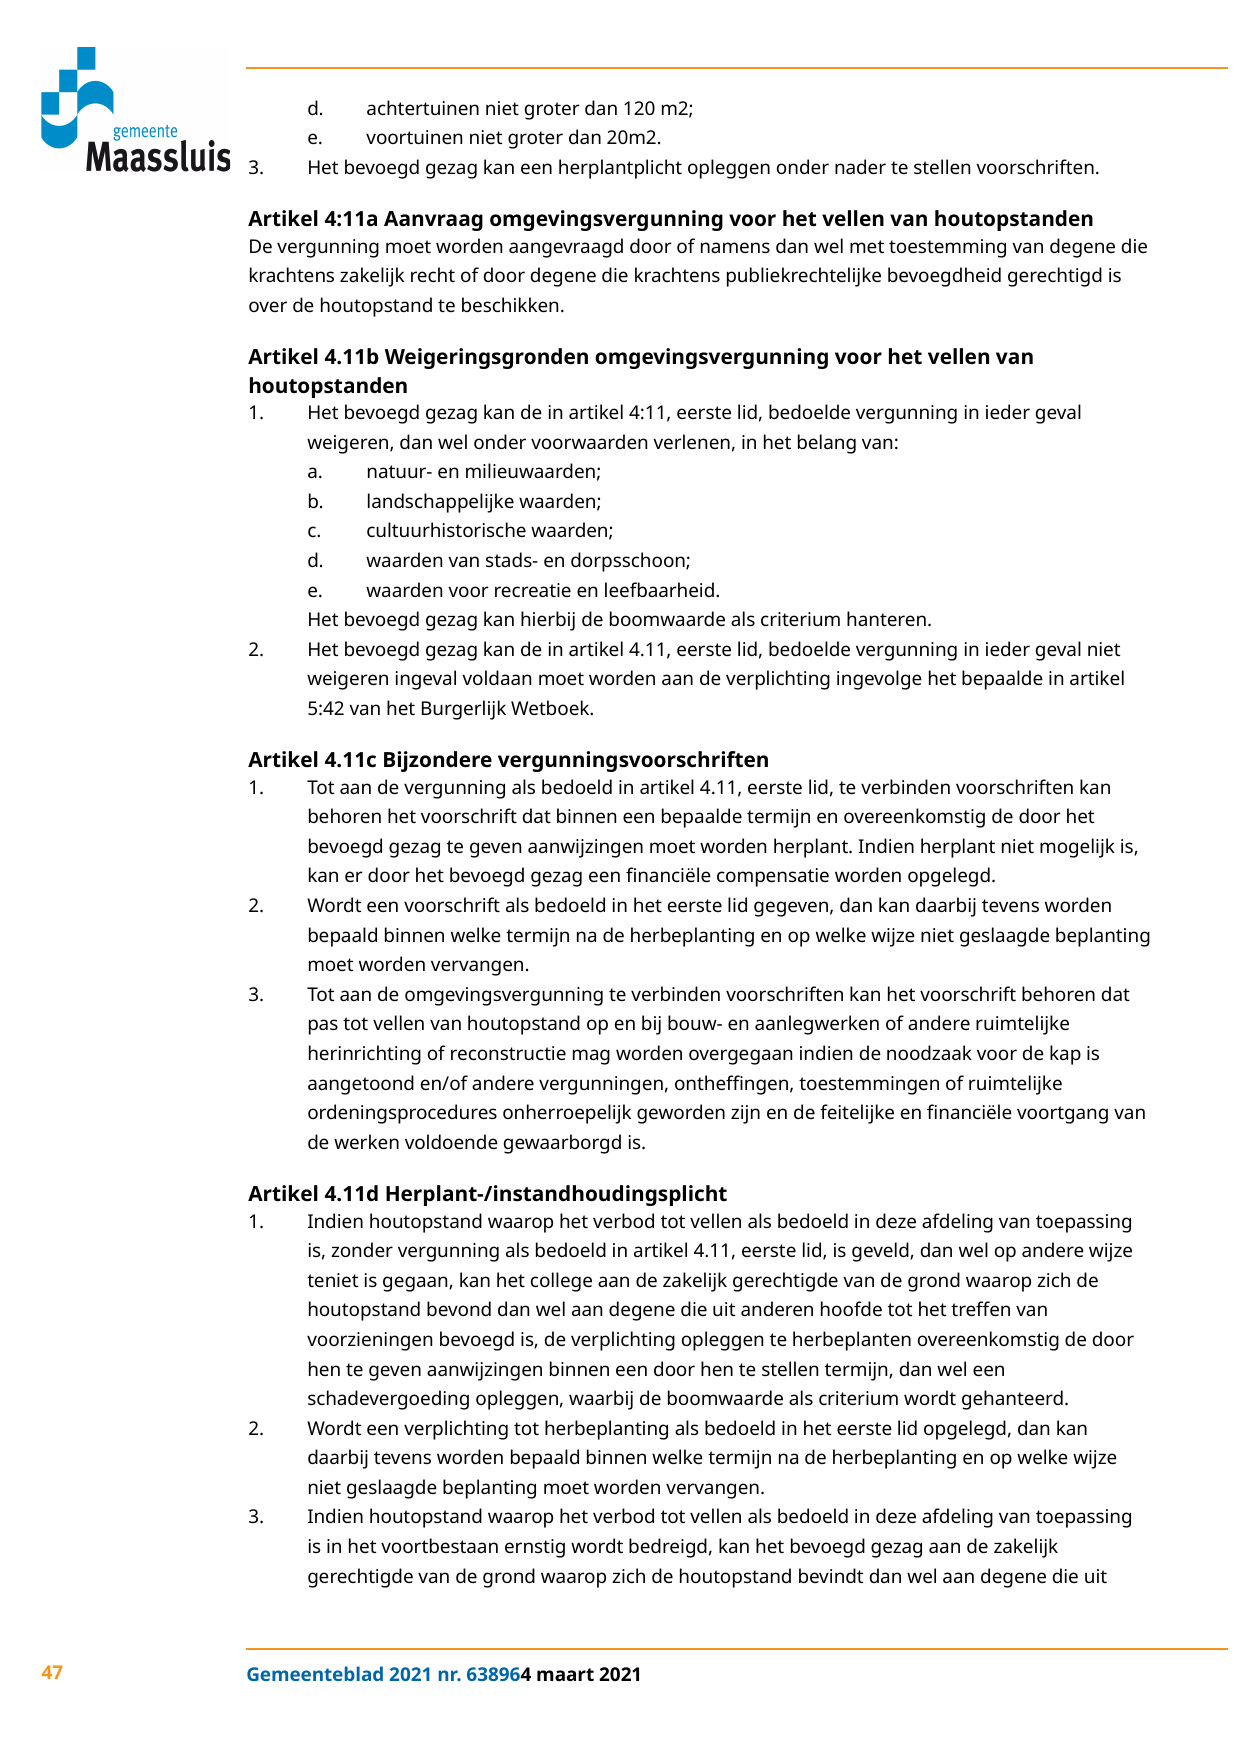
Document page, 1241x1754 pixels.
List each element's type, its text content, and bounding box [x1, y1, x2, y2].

picture [41, 47, 231, 172]
list Wordt een verplichting tot herbeplanting als bedoeld in het eerste lid opgelegd, dan kan daarbij tevens worden bepaald binnen welke termijn na de herbeplanting en op welke wijze niet geslaagde beplanting moet worden vervangen. [248, 1415, 1152, 1500]
list Het bevoegd gezag kan een herplantplicht opleggen onder nader te stellen voorschriften. [248, 154, 1152, 180]
list Tot aan de omgevingsvergunning te verbinden voorschriften kan het voorschrift behoren dat pas tot vellen van houtopstand op en bij bouw- en aanlegwerken of andere ruimtelijke herinrichting of reconstructie mag worden overgegaan indien de noodzaak voor de kap is aangetoond en/of andere vergunningen, ontheffingen, toestemmingen of ruimtelijke ordeningsprocedures onherroepelijk geworden zijn en de feitelijke en financiële voortgang van de werken voldoende gewaarborgd is. [248, 981, 1152, 1155]
list Indien houtopstand waarop het verbod tot vellen als bedoeld in deze afdeling van toepassing is in het voortbestaan ernstig wordt bedreigd, kan het bevoegd gezag aan de zakelijk gerechtigde van de grond waarop zich de houtopstand bevindt dan wel aan degene die uit [248, 1504, 1152, 1588]
list waarden voor recreatie en leefbaarheid. [307, 577, 1152, 602]
text De vergunning moet worden aangevraagd door of namens dan wel met toestemming van degene die krachtens zakelijk recht of door degene die krachtens publiekrechtelijke bevoegdheid gerechtigd is over de houtopstand te beschikken. [248, 233, 1152, 318]
list Tot aan de vergunning als bedoeld in artikel 4.11, eerste lid, te verbinden voorschriften kan behoren het voorschrift dat binnen een bepaalde termijn en overeenkomstig de door het bevoegd gezag te geven aanwijzingen moet worden herplant. Indien herplant niet mogelijk is, kan er door het bevoegd gezag een financiële compensatie worden opgelegd. [248, 774, 1152, 888]
list Het bevoegd gezag kan de in artikel 4:11, eerste lid, bedoelde vergunning in ieder geval weigeren, dan wel onder voorwaarden verlenen, in het belang van: [248, 399, 1152, 454]
picture [41, 47, 77, 92]
list cultuurhistorische waarden; [307, 518, 1152, 543]
text Artikel 4.11b Weigeringsgronden omgevingsvergunning voor het vellen van houtopstanden [248, 342, 1152, 399]
list achtertuinen niet groter dan 120 m2; [307, 95, 1152, 121]
list waarden van stads- en dorpsschoon; [307, 547, 1152, 573]
list Het bevoegd gezag kan de in artikel 4.11, eerste lid, bedoelde vergunning in ieder geval niet weigeren ingeval voldaan moet worden aan de verplichting ingevolge het bepaalde in artikel 5:42 van het Burgerlijk Wetboek. [248, 636, 1152, 721]
list landschappelijke waarden; [307, 488, 1152, 514]
text Artikel 4.11d Herplant-/instandhoudingsplicht [248, 1179, 1152, 1208]
text Artikel 4:11a Aanvraag omgevingsvergunning voor het vellen van houtopstanden [248, 204, 1152, 233]
list Indien houtopstand waarop het verbod tot vellen als bedoeld in deze afdeling van toepassing is, zonder vergunning als bedoeld in artikel 4.11, eerste lid, is geveld, dan wel op andere wijze teniet is gegaan, kan het college aan de zakelijk gerechtigde van de grond waarop zich de houtopstand bevond dan wel aan degene die uit anderen hoofde tot het treffen van voorzieningen bevoegd is, de verplichting opleggen te herbeplanten overeenkomstig de door hen te geven aanwijzingen binnen een door hen te stellen termijn, dan wel een schadevergoeding opleggen, waarbij de boomwaarde als criterium wordt gehanteerd. [248, 1208, 1152, 1411]
list Wordt een voorschrift als bedoeld in het eerste lid gegeven, dan kan daarbij tevens worden bepaald binnen welke termijn na de herbeplanting en op welke wijze niet geslaagde beplanting moet worden vervangen. [248, 892, 1152, 977]
text Artikel 4.11c Bijzondere vergunningsvoorschriften [248, 746, 1152, 774]
list natuur- en milieuwaarden; [307, 458, 1152, 484]
list voortuinen niet groter dan 20m2. [307, 124, 1152, 150]
list Het bevoegd gezag kan hierbij de boomwaarde als criterium hanteren. [248, 606, 1152, 632]
